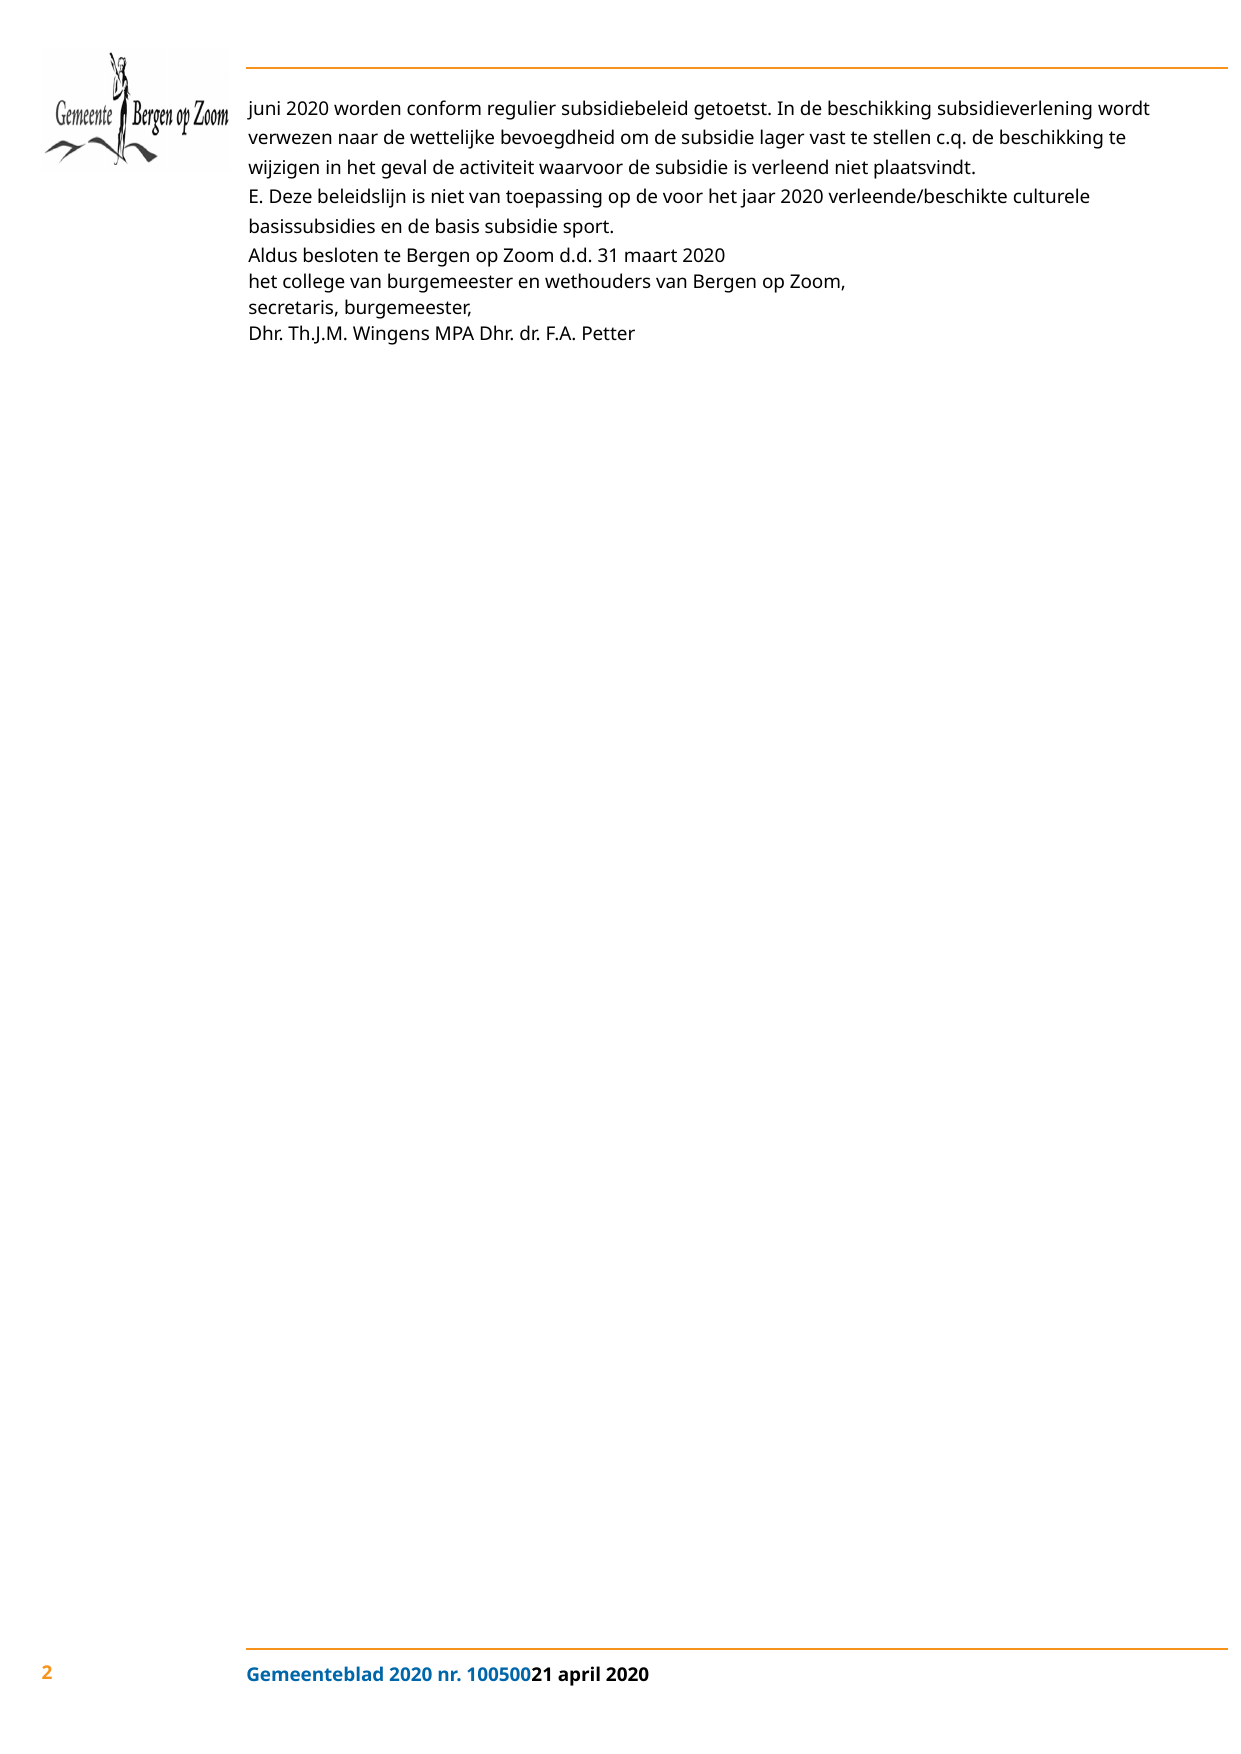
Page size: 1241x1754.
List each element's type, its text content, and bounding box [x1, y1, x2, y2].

text juni 2020 worden conform regulier subsidiebeleid getoetst. In de beschikking subsidieverlening wordt verwezen naar de wettelijke bevoegdheid om de subsidie lager vast te stellen c.q. de beschikking te wijzigen in het geval de activiteit waarvoor de subsidie is verleend niet plaatsvindt. [248, 95, 1152, 180]
text Dhr. Th.J.M. Wingens MPA Dhr. dr. F.A. Petter [248, 320, 1152, 346]
text secretaris, burgemeester, [248, 294, 1152, 320]
picture [41, 47, 231, 172]
text E. Deze beleidslijn is niet van toepassing op de voor het jaar 2020 verleende/beschikte culturele basissubsidies en de basis subsidie sport. [248, 183, 1152, 239]
text het college van burgemeester en wethouders van Bergen op Zoom, [248, 268, 1152, 294]
text Aldus besloten te Bergen op Zoom d.d. 31 maart 2020 [248, 243, 1152, 268]
